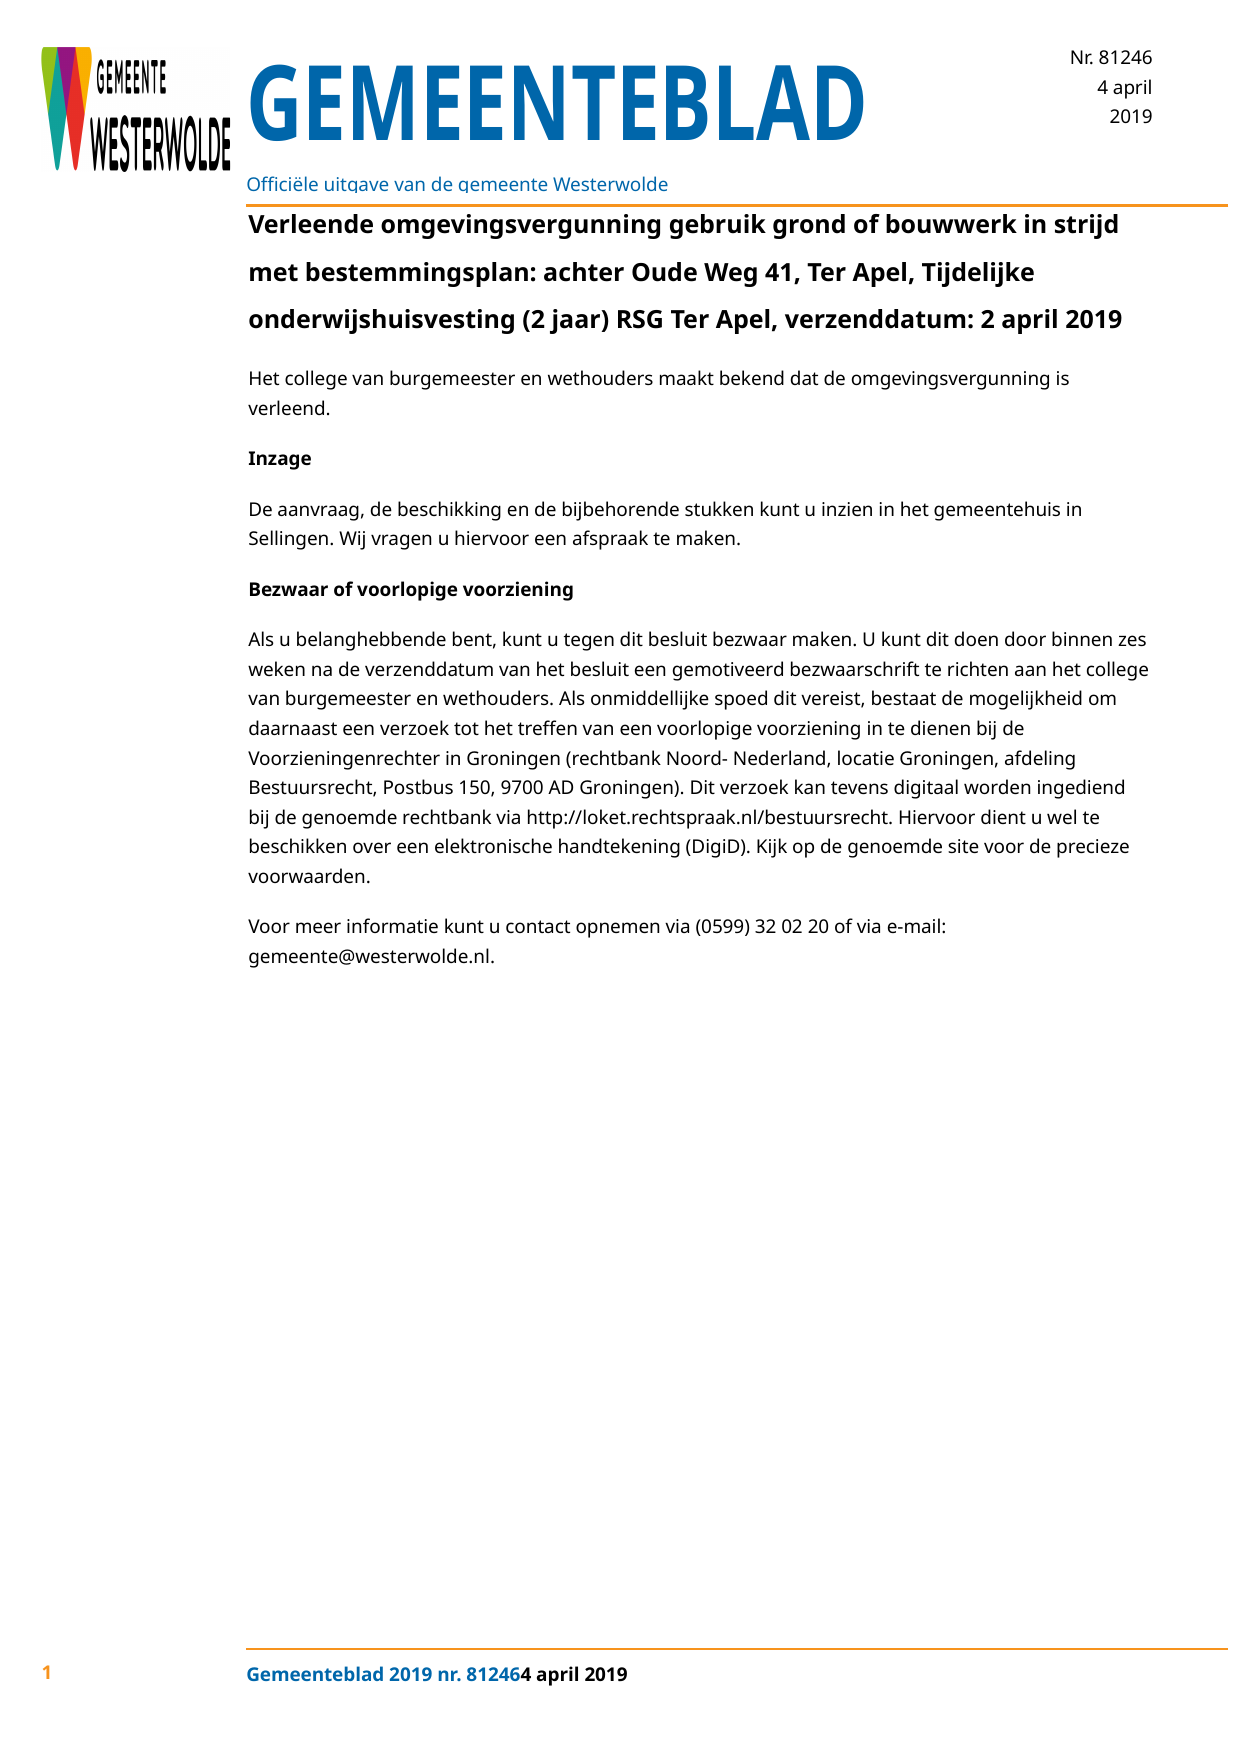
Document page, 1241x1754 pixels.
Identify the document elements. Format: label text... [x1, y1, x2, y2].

text Het college van burgemeester en wethouders maakt bekend dat de omgevingsvergunning is verleend. [248, 366, 1152, 421]
text Bezwaar of voorlopige voorziening [248, 576, 1152, 602]
text De aanvraag, de beschikking en de bijbehorende stukken kunt u inzien in het gemeentehuis in Sellingen. Wij vragen u hiervoor een afspraak te maken. [248, 496, 1152, 551]
text Inzage [248, 446, 1152, 471]
text Voor meer informatie kunt u contact opnemen via (0599) 32 02 20 of via e-mail: gemeente@westerwolde.nl. [248, 913, 1152, 969]
picture [41, 47, 231, 172]
text Verleende omgevingsvergunning gebruik grond of bouwwerk in strijd met bestemmingsplan: achter Oude Weg 41, Ter Apel, Tijdelijke onderwijshuisvesting (2 jaar) RSG Ter Apel, verzenddatum: 2 april 2019 [248, 207, 1152, 336]
text Als u belanghebbende bent, kunt u tegen dit besluit bezwaar maken. U kunt dit doen door binnen zes weken na de verzenddatum van het besluit een gemotiveerd bezwaarschrift te richten aan het college van burgemeester en wethouders. Als onmiddellijke spoed dit vereist, bestaat de mogelijkheid om daarnaast een verzoek tot het treffen van een voorlopige voorziening in te dienen bij de Voorzieningenrechter in Groningen (rechtbank Noord- Nederland, locatie Groningen, afdeling Bestuursrecht, Postbus 150, 9700 AD Groningen). Dit verzoek kan tevens digitaal worden ingediend bij de genoemde rechtbank via http://loket.rechtspraak.nl/bestuursrecht. Hiervoor dient u wel te beschikken over een elektronische handtekening (DigiD). Kijk op de genoemde site voor de precieze voorwaarden. [248, 626, 1152, 889]
